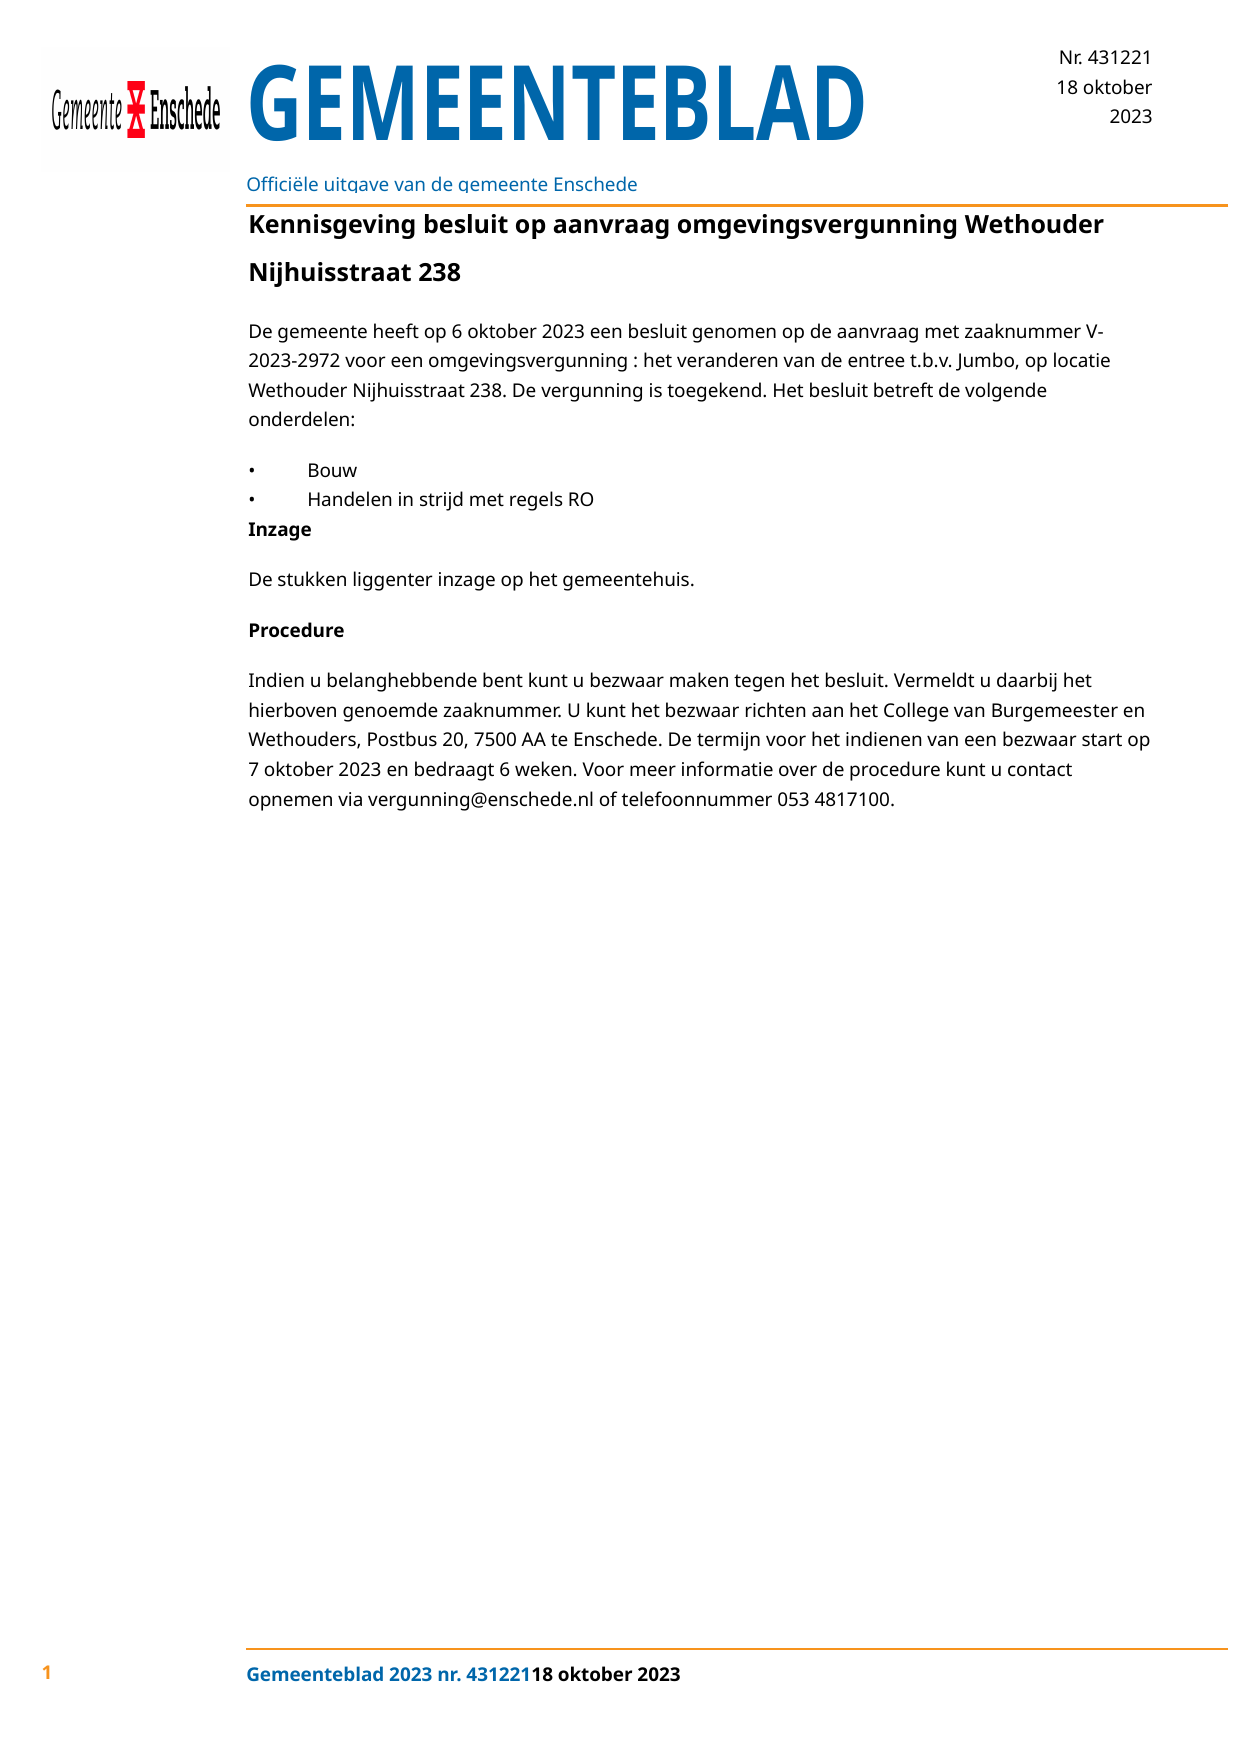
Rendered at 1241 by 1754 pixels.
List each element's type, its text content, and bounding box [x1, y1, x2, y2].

text Kennisgeving besluit op aanvraag omgevingsvergunning Wethouder Nijhuisstraat 238 [248, 207, 1152, 288]
picture [41, 47, 231, 172]
text Procedure [248, 617, 1152, 643]
list Bouw [248, 457, 1152, 483]
text De stukken liggenter inzage op het gemeentehuis. [248, 567, 1152, 592]
text Inzage [248, 516, 1152, 542]
text Indien u belanghebbende bent kunt u bezwaar maken tegen het besluit. Vermeldt u daarbij het hierboven genoemde zaaknummer. U kunt het bezwaar richten aan het College van Burgemees­ter en Wethouders, Postbus 20, 7500 AA te Enschede. De termijn voor het indienen van een bezwaar start op 7 oktober 2023 en bedraagt 6 weken. Voor meer informatie over de procedure kunt u contact opnemen via vergunning@enschede.nl of telefoonnummer 053 4817100. [248, 667, 1152, 812]
text De gemeente heeft op 6 oktober 2023 een besluit genomen op de aanvraag met zaaknummer V-2023-2972 voor een omgevingsvergunning : het veranderen van de entree t.b.v. Jumbo, op locatie Wethouder Nijhuisstraat 238. De vergunning is toegekend. Het besluit betreft de volgende onderdelen: [248, 318, 1152, 432]
list Handelen in strijd met regels RO [248, 487, 1152, 512]
